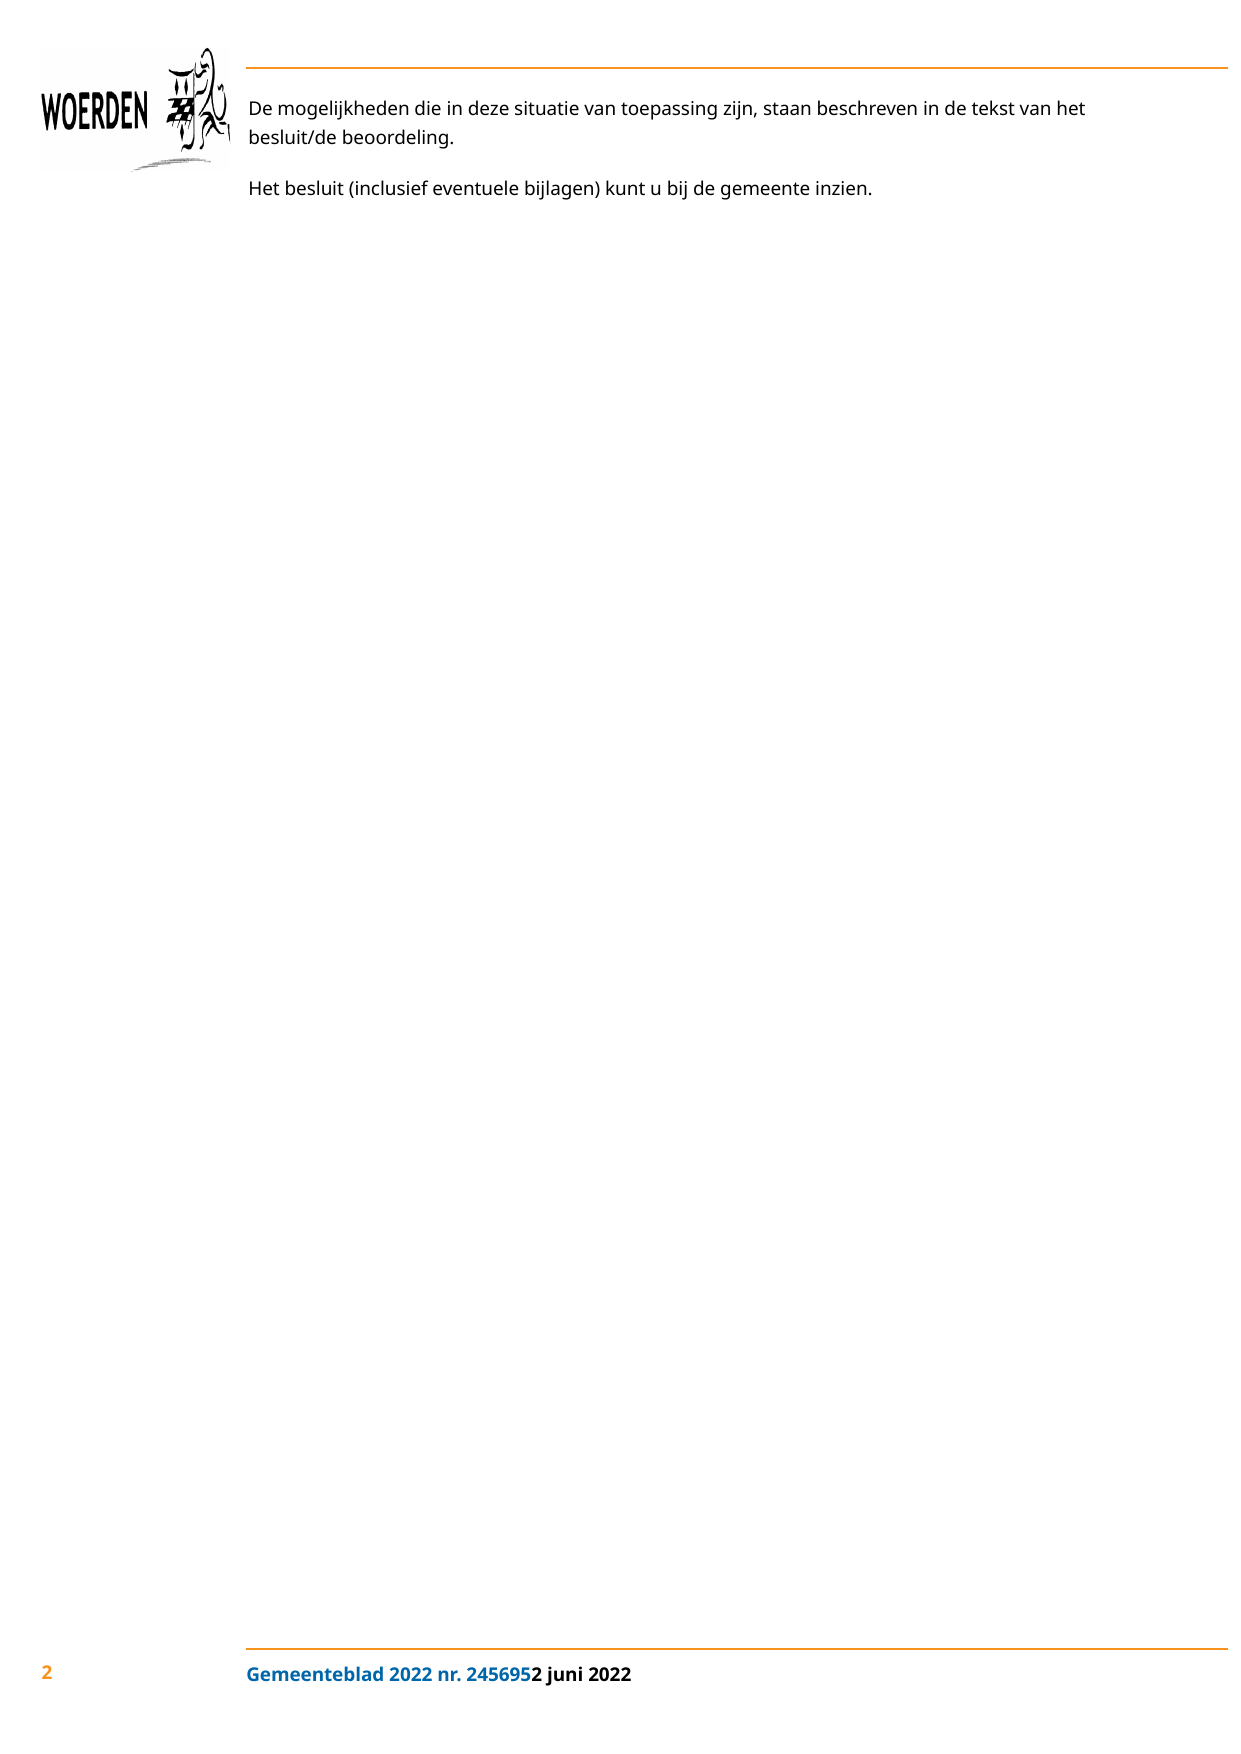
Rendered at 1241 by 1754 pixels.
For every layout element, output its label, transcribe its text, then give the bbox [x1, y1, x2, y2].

text De mogelijkheden die in deze situatie van toepassing zijn, staan beschreven in de tekst van het besluit/de beoordeling. [248, 95, 1152, 150]
text Het besluit (inclusief eventuele bijlagen) kunt u bij de gemeente inzien. [248, 175, 1152, 201]
picture [41, 47, 231, 172]
